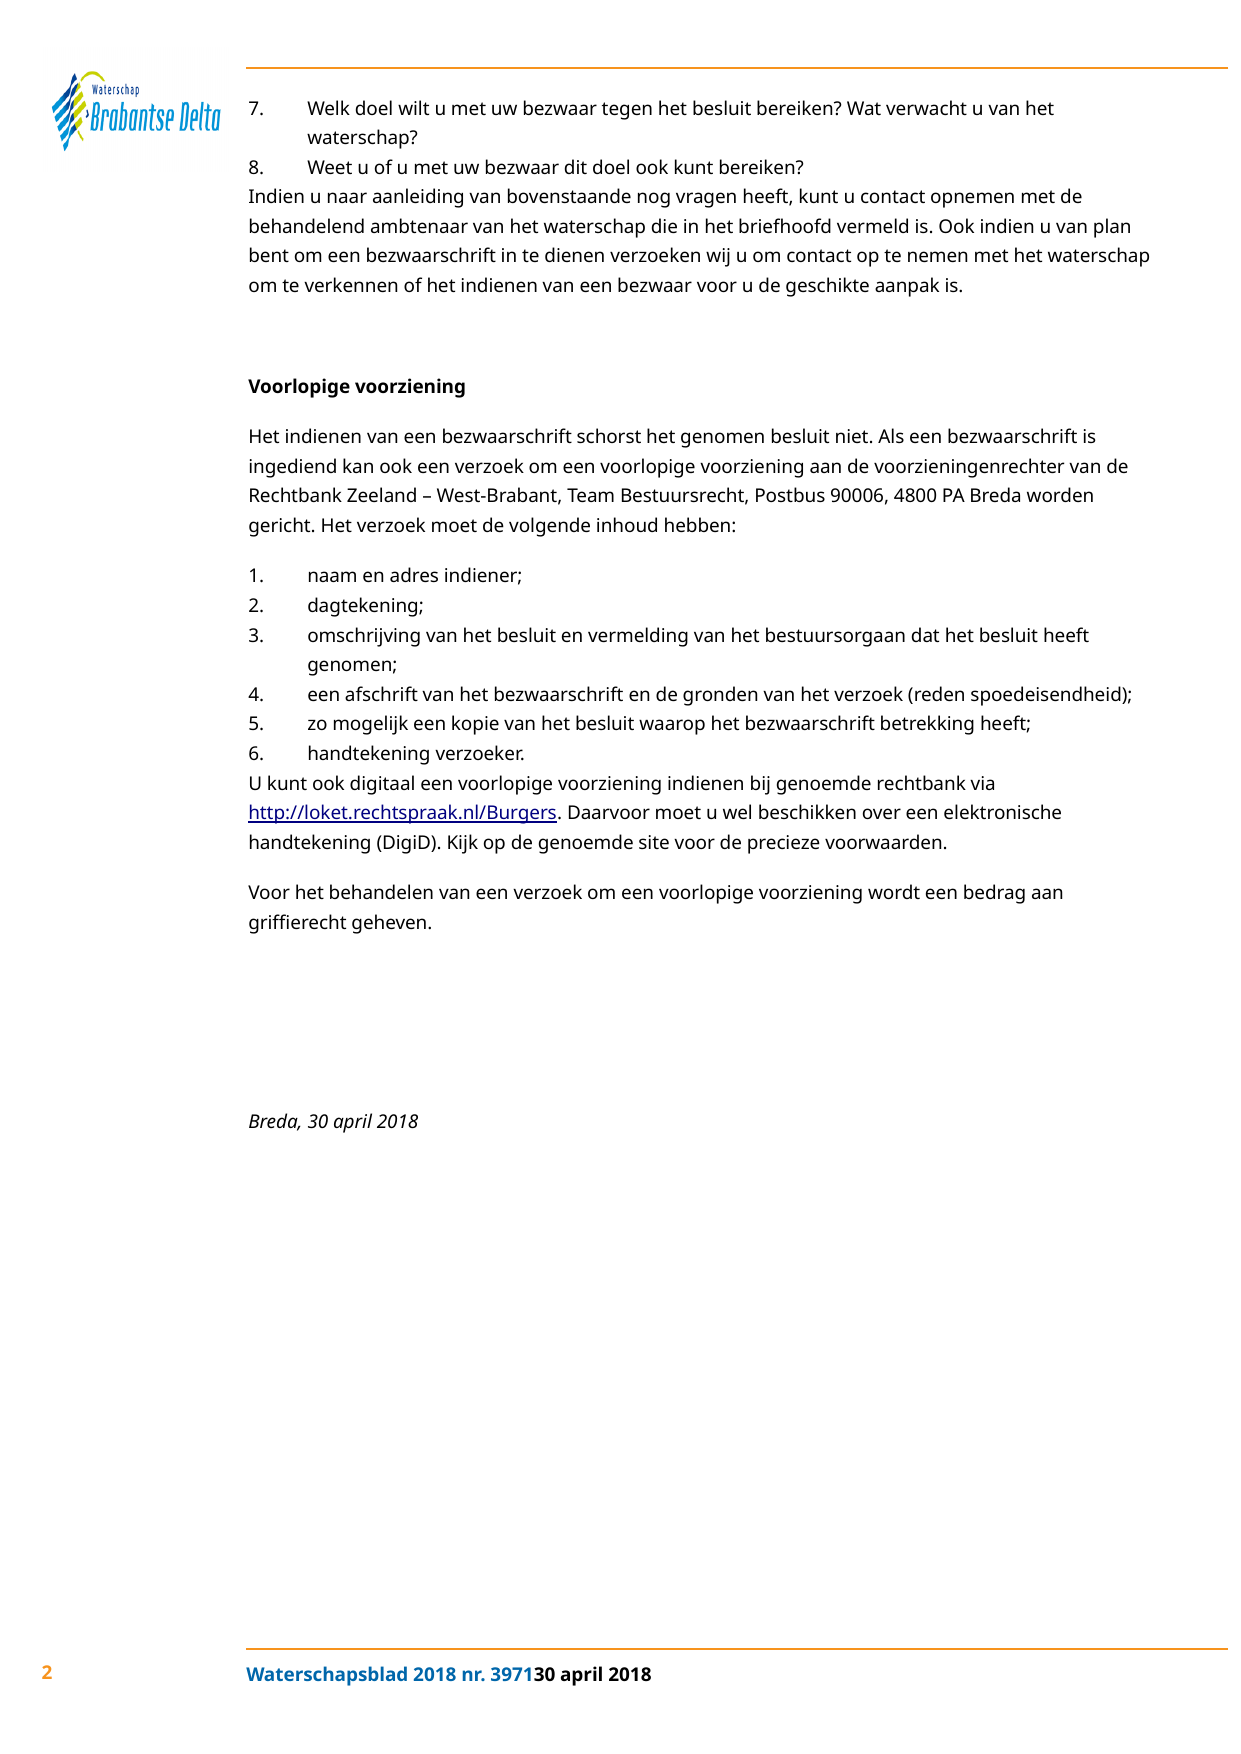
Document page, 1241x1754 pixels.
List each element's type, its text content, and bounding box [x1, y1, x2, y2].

text U kunt ook digitaal een voorlopige voorziening indienen bij genoemde rechtbank via http://loket.rechtspraak.nl/Burgers. Daarvoor moet u wel beschikken over een elektronische handtekening (DigiD). Kijk op de genoemde site voor de precieze voorwaarden. [248, 770, 1152, 855]
list handtekening verzoeker. [248, 740, 1152, 766]
text Breda, 30 april 2018 [248, 1108, 1152, 1134]
list Weet u of u met uw bezwaar dit doel ook kunt bereiken? [248, 154, 1152, 180]
text Voorlopige voorziening [248, 373, 1152, 399]
list Welk doel wilt u met uw bezwaar tegen het besluit bereiken? Wat verwacht u van het waterschap? [248, 95, 1152, 150]
list een afschrift van het bezwaarschrift en de gronden van het verzoek (reden spoedeisendheid); [248, 681, 1152, 707]
text Het indienen van een bezwaarschrift schorst het genomen besluit niet. Als een bezwaarschrift is ingediend kan ook een verzoek om een voorlopige voorziening aan de voorzieningenrechter van de Rechtbank Zeeland – West-Brabant, Team Bestuursrecht, Postbus 90006, 4800 PA Breda worden gericht. Het verzoek moet de volgende inhoud hebben: [248, 423, 1152, 538]
list naam en adres indiener; [248, 563, 1152, 588]
list omschrijving van het besluit en vermelding van het bestuursorgaan dat het besluit heeft genomen; [248, 622, 1152, 677]
list zo mogelijk een kopie van het besluit waarop het bezwaarschrift betrekking heeft; [248, 711, 1152, 736]
list dagtekening; [248, 592, 1152, 618]
picture [41, 47, 231, 172]
text Indien u naar aanleiding van bovenstaande nog vragen heeft, kunt u contact opnemen met de behandelend ambtenaar van het waterschap die in het briefhoofd vermeld is. Ook indien u van plan bent om een bezwaarschrift in te dienen verzoeken wij u om contact op te nemen met het waterschap om te verkennen of het indienen van een bezwaar voor u de geschikte aanpak is. [248, 183, 1152, 298]
text Voor het behandelen van een verzoek om een voorlopige voorziening wordt een bedrag aan griffierecht geheven. [248, 879, 1152, 935]
